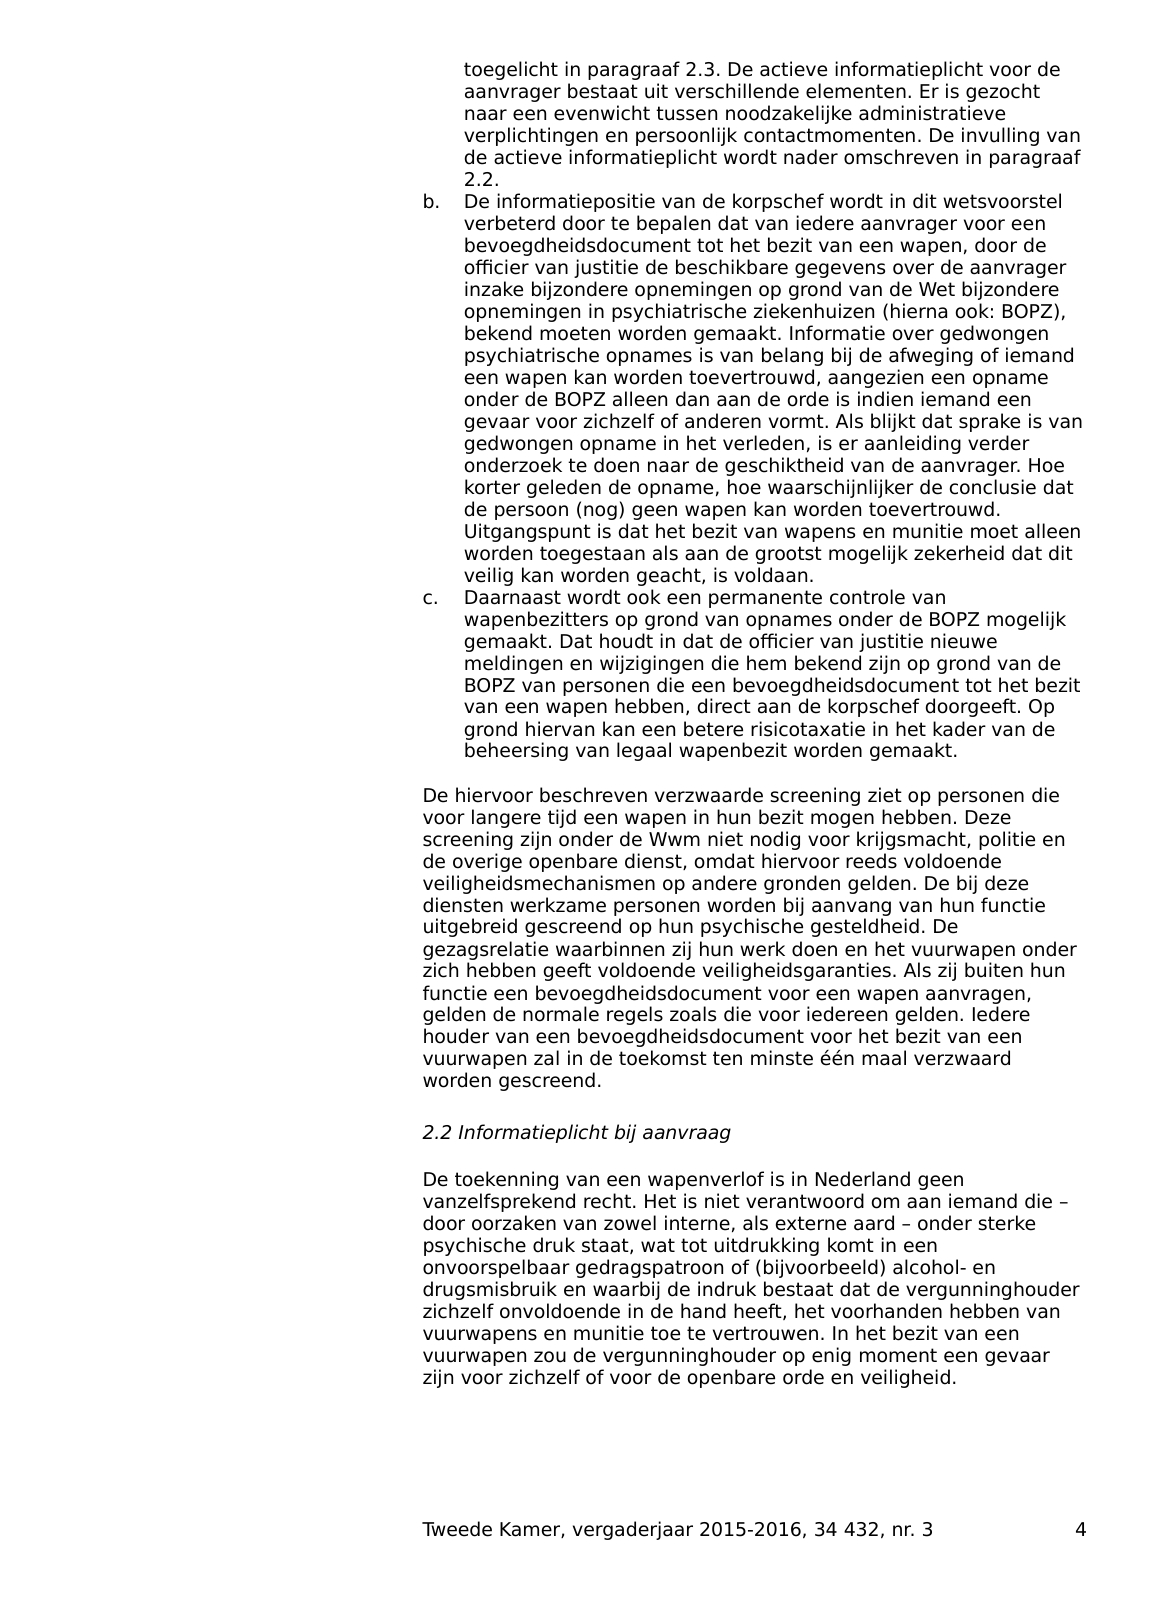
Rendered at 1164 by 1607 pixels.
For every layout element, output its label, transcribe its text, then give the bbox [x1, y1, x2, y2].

text De toekenning van een wapenverlof is in Nederland geen vanzelfsprekend recht. Het is niet verantwoord om aan iemand die – door oorzaken van zowel interne, als externe aard – onder sterke psychische druk staat, wat tot uitdrukking komt in een onvoorspelbaar gedragspatroon of (bijvoorbeeld) alcohol- en drugsmisbruik en waarbij de indruk bestaat dat de vergunninghouder zichzelf onvoldoende in de hand heeft, het voorhanden hebben van vuurwapens en munitie toe te vertrouwen. In het bezit van een vuurwapen zou de vergunninghouder op enig moment een gevaar zijn voor zichzelf of voor de openbare orde en veiligheid. [422, 1169, 1087, 1389]
text b. De informatiepositie van de korpschef wordt in dit wetsvoorstel verbeterd door te bepalen dat van iedere aanvrager voor een bevoegdheidsdocument tot het bezit van een wapen, door de officier van justitie de beschikbare gegevens over de aanvrager inzake bijzondere opnemingen op grond van de Wet bijzondere opnemingen in psychiatrische ziekenhuizen (hierna ook: BOPZ), bekend moeten worden gemaakt. Informatie over gedwongen psychiatrische opnames is van belang bij de afweging of iemand een wapen kan worden toevertrouwd, aangezien een opname onder de BOPZ alleen dan aan de orde is indien iemand een gevaar voor zichzelf of anderen vormt. Als blijkt dat sprake is van gedwongen opname in het verleden, is er aanleiding verder onderzoek te doen naar de geschiktheid van de aanvrager. Hoe korter geleden de opname, hoe waarschijnlijker de conclusie dat de persoon (nog) geen wapen kan worden toevertrouwd. Uitgangspunt is dat het bezit van wapens en munitie moet alleen worden toegestaan als aan de grootst mogelijk zekerheid dat dit veilig kan worden geacht, is voldaan. [422, 191, 1087, 587]
text c. Daarnaast wordt ook een permanente controle van wapenbezitters op grond van opnames onder de BOPZ mogelijk gemaakt. Dat houdt in dat de officier van justitie nieuwe meldingen en wijzigingen die hem bekend zijn op grond van de BOPZ van personen die een bevoegdheidsdocument tot het bezit van een wapen hebben, direct aan de korpschef doorgeeft. Op grond hiervan kan een betere risicotaxatie in het kader van de beheersing van legaal wapenbezit worden gemaakt. [422, 587, 1087, 762]
subtitle 2.2 Informatieplicht bij aanvraag [422, 1122, 1087, 1144]
text De hiervoor beschreven verzwaarde screening ziet op personen die voor langere tijd een wapen in hun bezit mogen hebben. Deze screening zijn onder de Wwm niet nodig voor krijgsmacht, politie en de overige openbare dienst, omdat hiervoor reeds voldoende veiligheidsmechanismen op andere gronden gelden. De bij deze diensten werkzame personen worden bij aanvang van hun functie uitgebreid gescreend op hun psychische gesteldheid. De gezagsrelatie waarbinnen zij hun werk doen en het vuurwapen onder zich hebben geeft voldoende veiligheidsgaranties. Als zij buiten hun functie een bevoegdheidsdocument voor een wapen aanvragen, gelden de normale regels zoals die voor iedereen gelden. Iedere houder van een bevoegdheidsdocument voor het bezit van een vuurwapen zal in de toekomst ten minste één maal verzwaard worden gescreend. [422, 784, 1087, 1092]
text toegelicht in paragraaf 2.3. De actieve informatieplicht voor de aanvrager bestaat uit verschillende elementen. Er is gezocht naar een evenwicht tussen noodzakelijke administratieve verplichtingen en persoonlijk contactmomenten. De invulling van de actieve informatieplicht wordt nader omschreven in paragraaf 2.2. [422, 59, 1087, 191]
